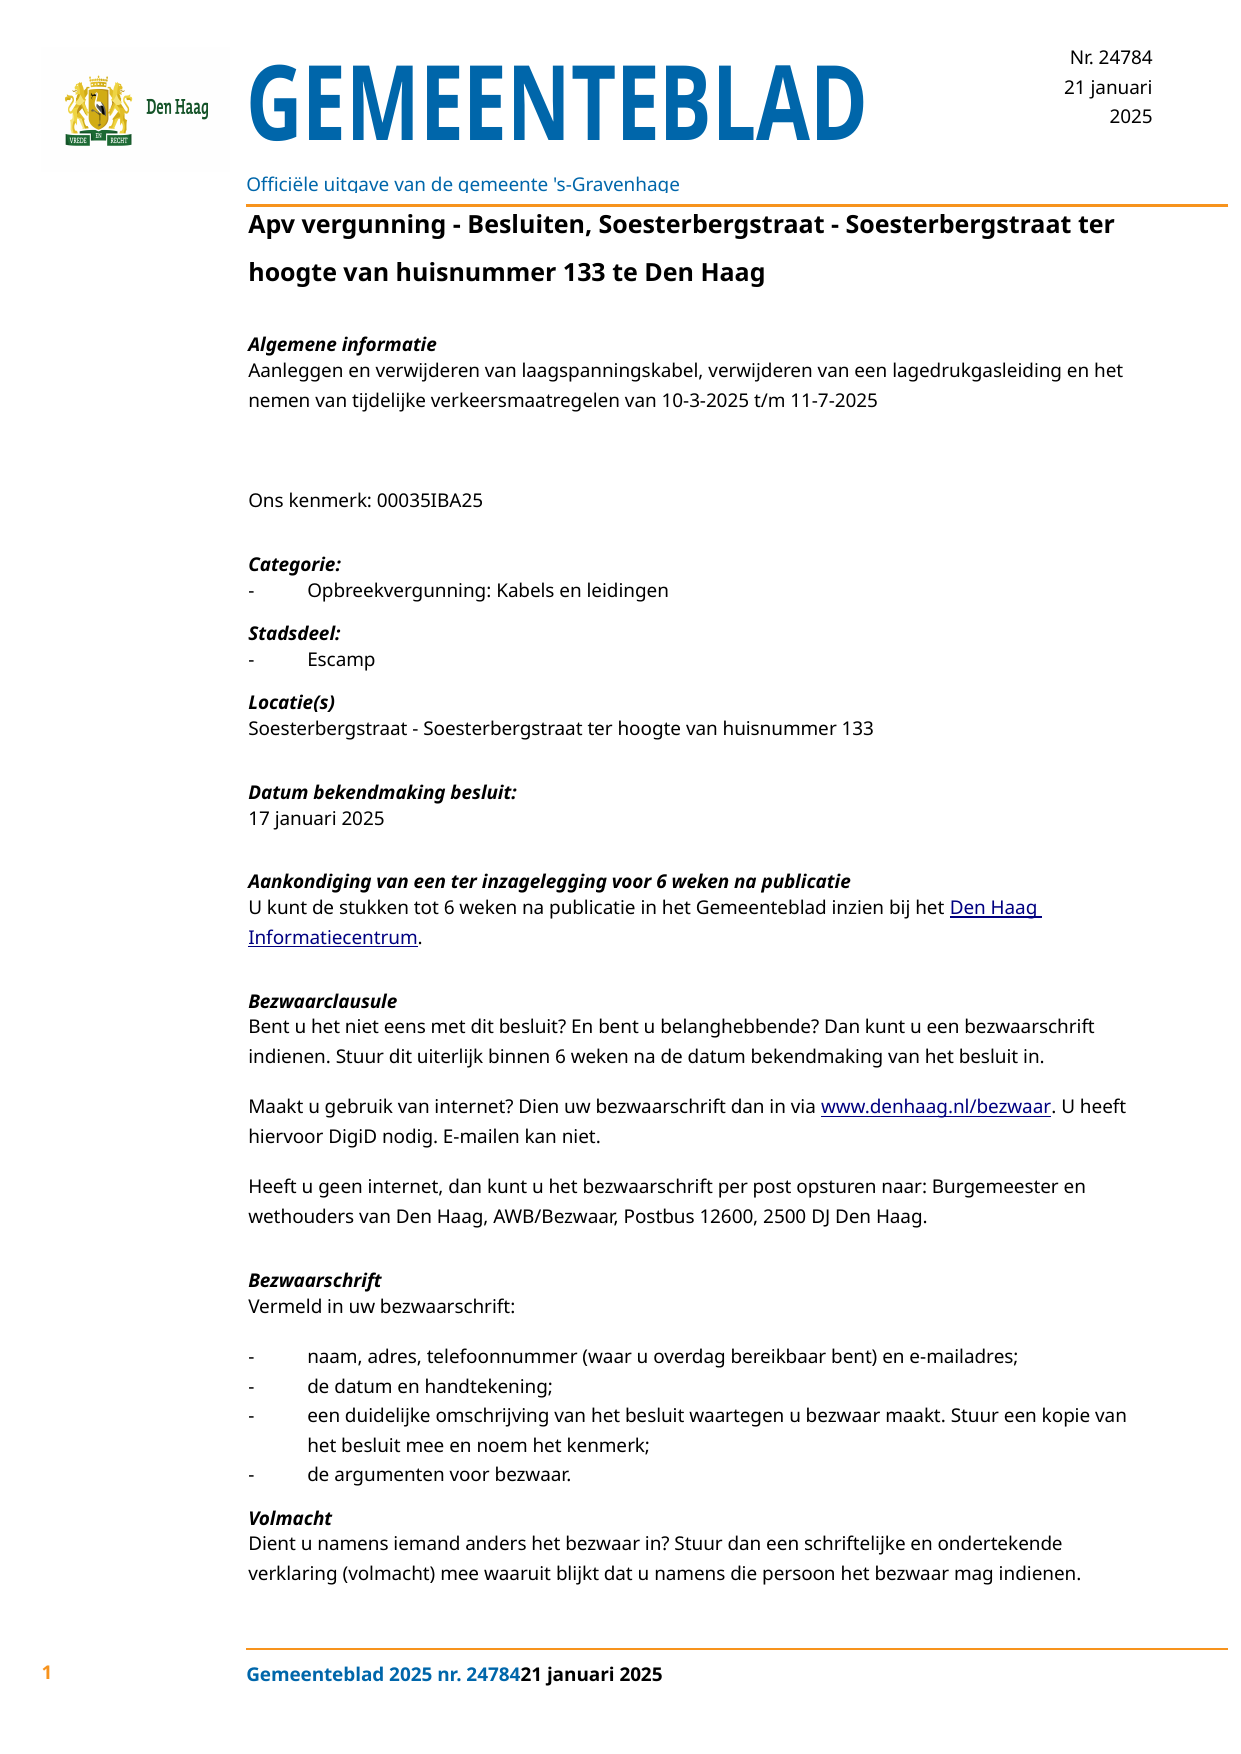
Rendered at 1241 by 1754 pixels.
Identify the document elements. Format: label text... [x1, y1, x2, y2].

text Soesterbergstraat - Soesterbergstraat ter hoogte van huisnummer 133 [248, 715, 1152, 741]
text Datum bekendmaking besluit: [248, 779, 1152, 805]
text Maakt u gebruik van internet? Dien uw bezwaarschrift dan in via www.denhaag.nl/bezwaar. U heeft hiervoor DigiD nodig. E-mailen kan niet. [248, 1094, 1152, 1149]
list Opbreekvergunning: Kabels en leidingen [248, 577, 1152, 603]
text Bezwaarschrift [248, 1267, 1152, 1293]
text Algemene informatie [248, 331, 1152, 357]
text Bezwaarclausule [248, 988, 1152, 1014]
text Stadsdeel: [248, 620, 1152, 646]
text Bent u het niet eens met dit besluit? En bent u belanghebbende? Dan kunt u een bezwaarschrift indienen. Stuur dit uiterlijk binnen 6 weken na de datum bekendmaking van het besluit in. [248, 1014, 1152, 1069]
text Ons kenmerk: 00035IBA25 [248, 488, 1152, 513]
list een duidelijke omschrijving van het besluit waartegen u bezwaar maakt. Stuur een kopie van het besluit mee en noem het kenmerk; [248, 1402, 1152, 1458]
list de datum en handtekening; [248, 1373, 1152, 1399]
text Heeft u geen internet, dan kunt u het bezwaarschrift per post opsturen naar: Burgemeester en wethouders van Den Haag, AWB/Bezwaar, Postbus 12600, 2500 DJ Den Haag. [248, 1174, 1152, 1229]
text Aanleggen en verwijderen van laagspanningskabel, verwijderen van een lagedrukgasleiding en het nemen van tijdelijke verkeersmaatregelen van 10-3-2025 t/m 11-7-2025 [248, 357, 1152, 412]
text Volmacht [248, 1505, 1152, 1531]
text Vermeld in uw bezwaarschrift: [248, 1293, 1152, 1319]
list Escamp [248, 646, 1152, 672]
text U kunt de stukken tot 6 weken na publicatie in het Gemeenteblad inzien bij het Den Haag Informatiecentrum. [248, 894, 1152, 950]
picture [41, 47, 231, 172]
list naam, adres, telefoonnummer (waar u overdag bereikbaar bent) en e-mailadres; [248, 1343, 1152, 1369]
text Dient u namens iemand anders het bezwaar in? Stuur dan een schriftelijke en ondertekende verklaring (volmacht) mee waaruit blijkt dat u namens die persoon het bezwaar mag indienen. [248, 1531, 1152, 1586]
list de argumenten voor bezwaar. [248, 1462, 1152, 1487]
text Aankondiging van een ter inzagelegging voor 6 weken na publicatie [248, 869, 1152, 894]
text Categorie: [248, 552, 1152, 577]
text Apv vergunning - Besluiten, Soesterbergstraat - Soesterbergstraat ter hoogte van huisnummer 133 te Den Haag [248, 207, 1152, 288]
text 17 januari 2025 [248, 805, 1152, 830]
text Locatie(s) [248, 689, 1152, 715]
